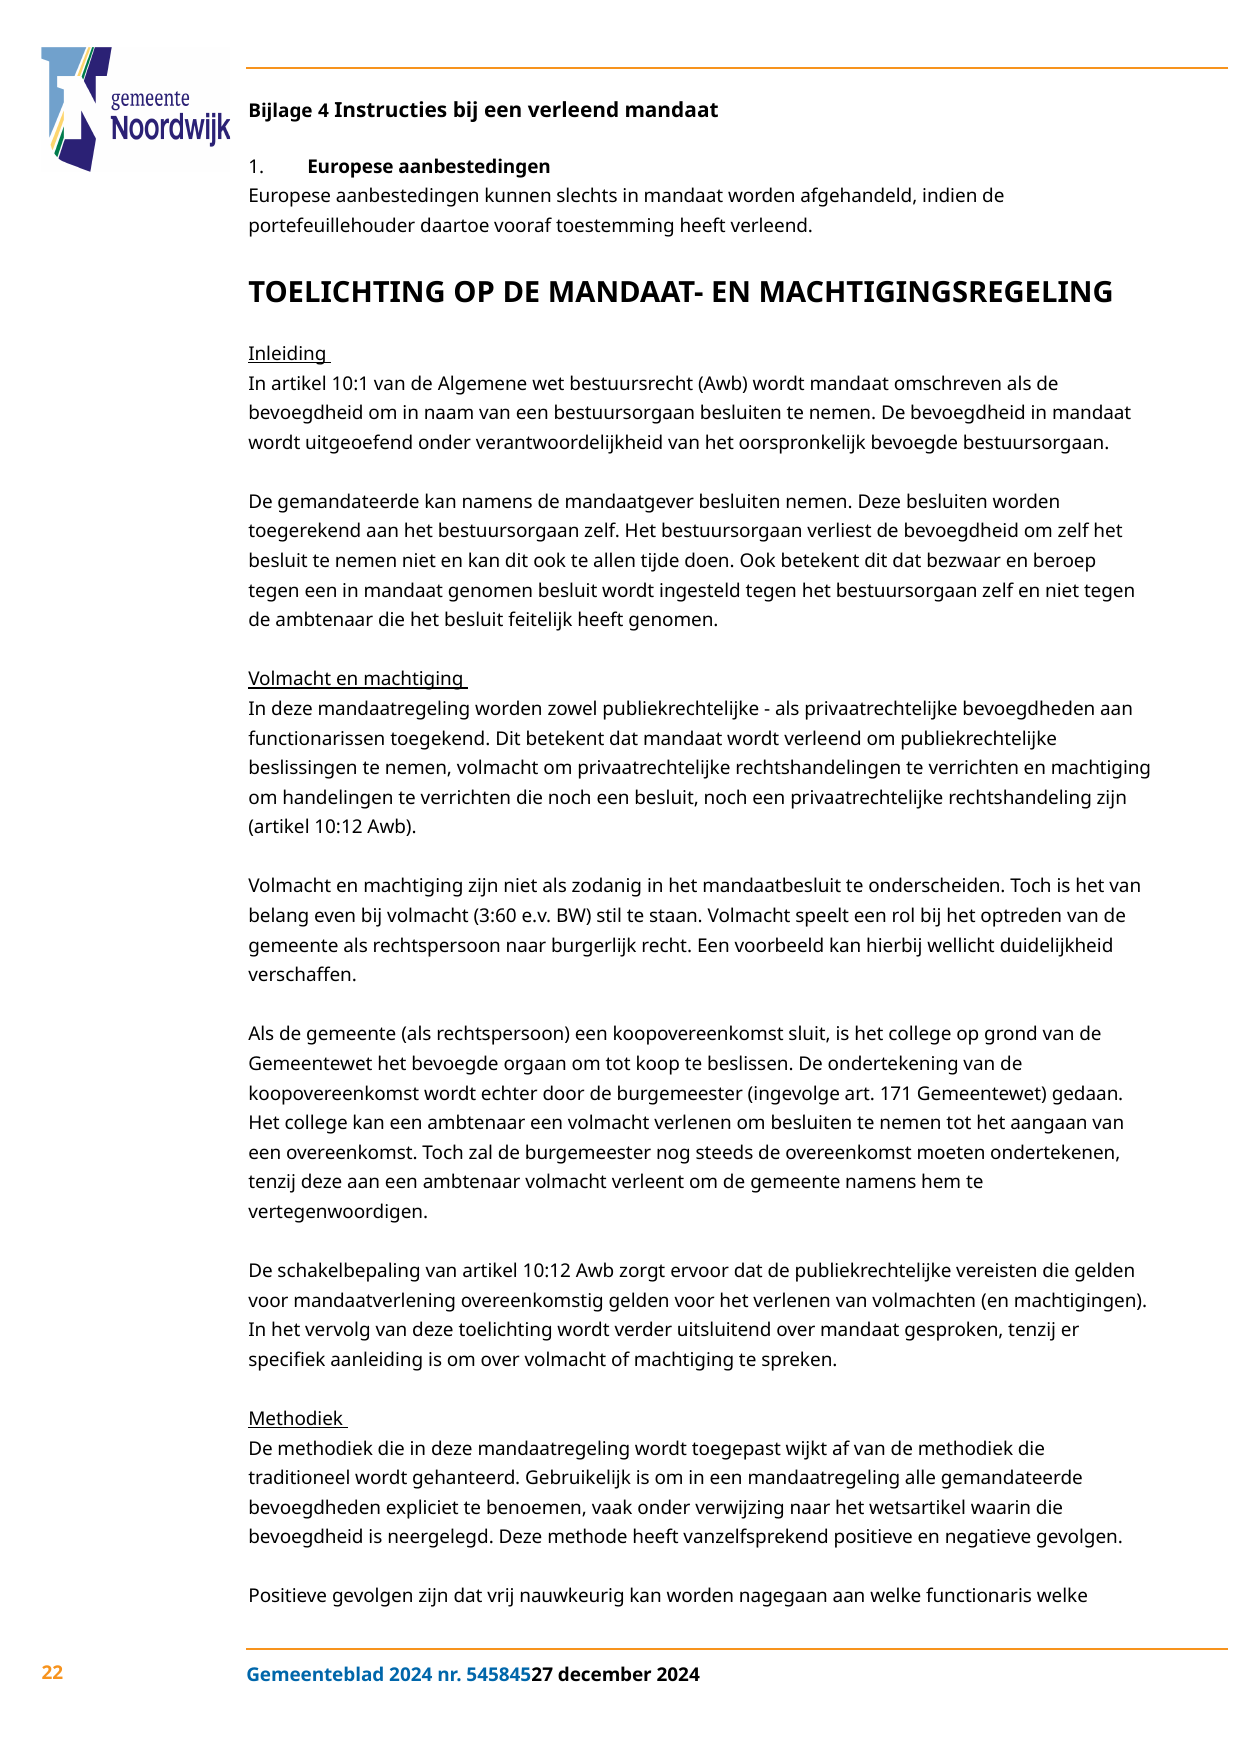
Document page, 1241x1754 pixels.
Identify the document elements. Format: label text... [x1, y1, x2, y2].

text In artikel 10:1 van de Algemene wet bestuursrecht (Awb) wordt mandaat omschreven als de bevoegdheid om in naam van een bestuursorgaan besluiten te nemen. De bevoegdheid in mandaat wordt uitgeoefend onder verantwoordelijkheid van het oorspronkelijk bevoegde bestuursorgaan. [248, 370, 1152, 454]
text In deze mandaatregeling worden zowel publiekrechtelijke - als privaatrechtelijke bevoegdheden aan functionarissen toegekend. Dit betekent dat mandaat wordt verleend om publiekrechtelijke beslissingen te nemen, volmacht om privaatrechtelijke rechtshandelingen te verrichten en machtiging om handelingen te verrichten die noch een besluit, noch een privaatrechtelijke rechtshandeling zijn (artikel 10:12 Awb). [248, 695, 1152, 839]
text Volmacht en machtiging zijn niet als zodanig in het mandaatbesluit te onderscheiden. Toch is het van belang even bij volmacht (3:60 e.v. BW) stil te staan. Volmacht speelt een rol bij het optreden van de gemeente als rechtspersoon naar burgerlijk recht. Een voorbeeld kan hierbij wellicht duidelijkheid verschaffen. [248, 873, 1152, 987]
text TOELICHTING OP DE MANDAAT- EN MACHTIGINGSREGELING [248, 271, 1152, 311]
text Positieve gevolgen zijn dat vrij nauwkeurig kan worden nagegaan aan welke functionaris welke [248, 1583, 1152, 1608]
text Inleiding [248, 340, 1152, 366]
text Bijlage 4 Instructies bij een verleend mandaat [248, 95, 1152, 123]
text Als de gemeente (als rechtspersoon) een koopovereenkomst sluit, is het college op grond van de Gemeentewet het bevoegde orgaan om tot koop te beslissen. De ondertekening van de koopovereenkomst wordt echter door de burgemeester (ingevolge art. 171 Gemeentewet) gedaan. Het college kan een ambtenaar een volmacht verlenen om besluiten te nemen tot het aangaan van een overeenkomst. Toch zal de burgemeester nog steeds de overeenkomst moeten ondertekenen, tenzij deze aan een ambtenaar volmacht verleent om de gemeente namens hem te vertegenwoordigen. [248, 1021, 1152, 1224]
text De schakelbepaling van artikel 10:12 Awb zorgt ervoor dat de publiekrechtelijke vereisten die gelden voor mandaatverlening overeenkomstig gelden voor het verlenen van volmachten (en machtigingen). In het vervolg van deze toelichting wordt verder uitsluitend over mandaat gesproken, tenzij er specifiek aanleiding is om over volmacht of machtiging te spreken. [248, 1257, 1152, 1372]
text Methodiek [248, 1405, 1152, 1431]
text De gemandateerde kan namens de mandaatgever besluiten nemen. Deze besluiten worden toegerekend aan het bestuursorgaan zelf. Het bestuursorgaan verliest de bevoegdheid om zelf het besluit te nemen niet en kan dit ook te allen tijde doen. Ook betekent dit dat bezwaar en beroep tegen een in mandaat genomen besluit wordt ingesteld tegen het bestuursorgaan zelf en niet tegen de ambtenaar die het besluit feitelijk heeft genomen. [248, 488, 1152, 632]
text Europese aanbestedingen kunnen slechts in mandaat worden afgehandeld, indien de portefeuillehouder daartoe vooraf toestemming heeft verleend. [248, 182, 1152, 238]
text Volmacht en machtiging [248, 666, 1152, 691]
text De methodiek die in deze mandaatregeling wordt toegepast wijkt af van de methodiek die traditioneel wordt gehanteerd. Gebruikelijk is om in een mandaatregeling alle gemandateerde bevoegdheden expliciet te benoemen, vaak onder verwijzing naar het wetsartikel waarin die bevoegdheid is neergelegd. Deze methode heeft vanzelfsprekend positieve en negatieve gevolgen. [248, 1435, 1152, 1549]
picture [41, 47, 231, 172]
list Europese aanbestedingen [248, 153, 1152, 179]
